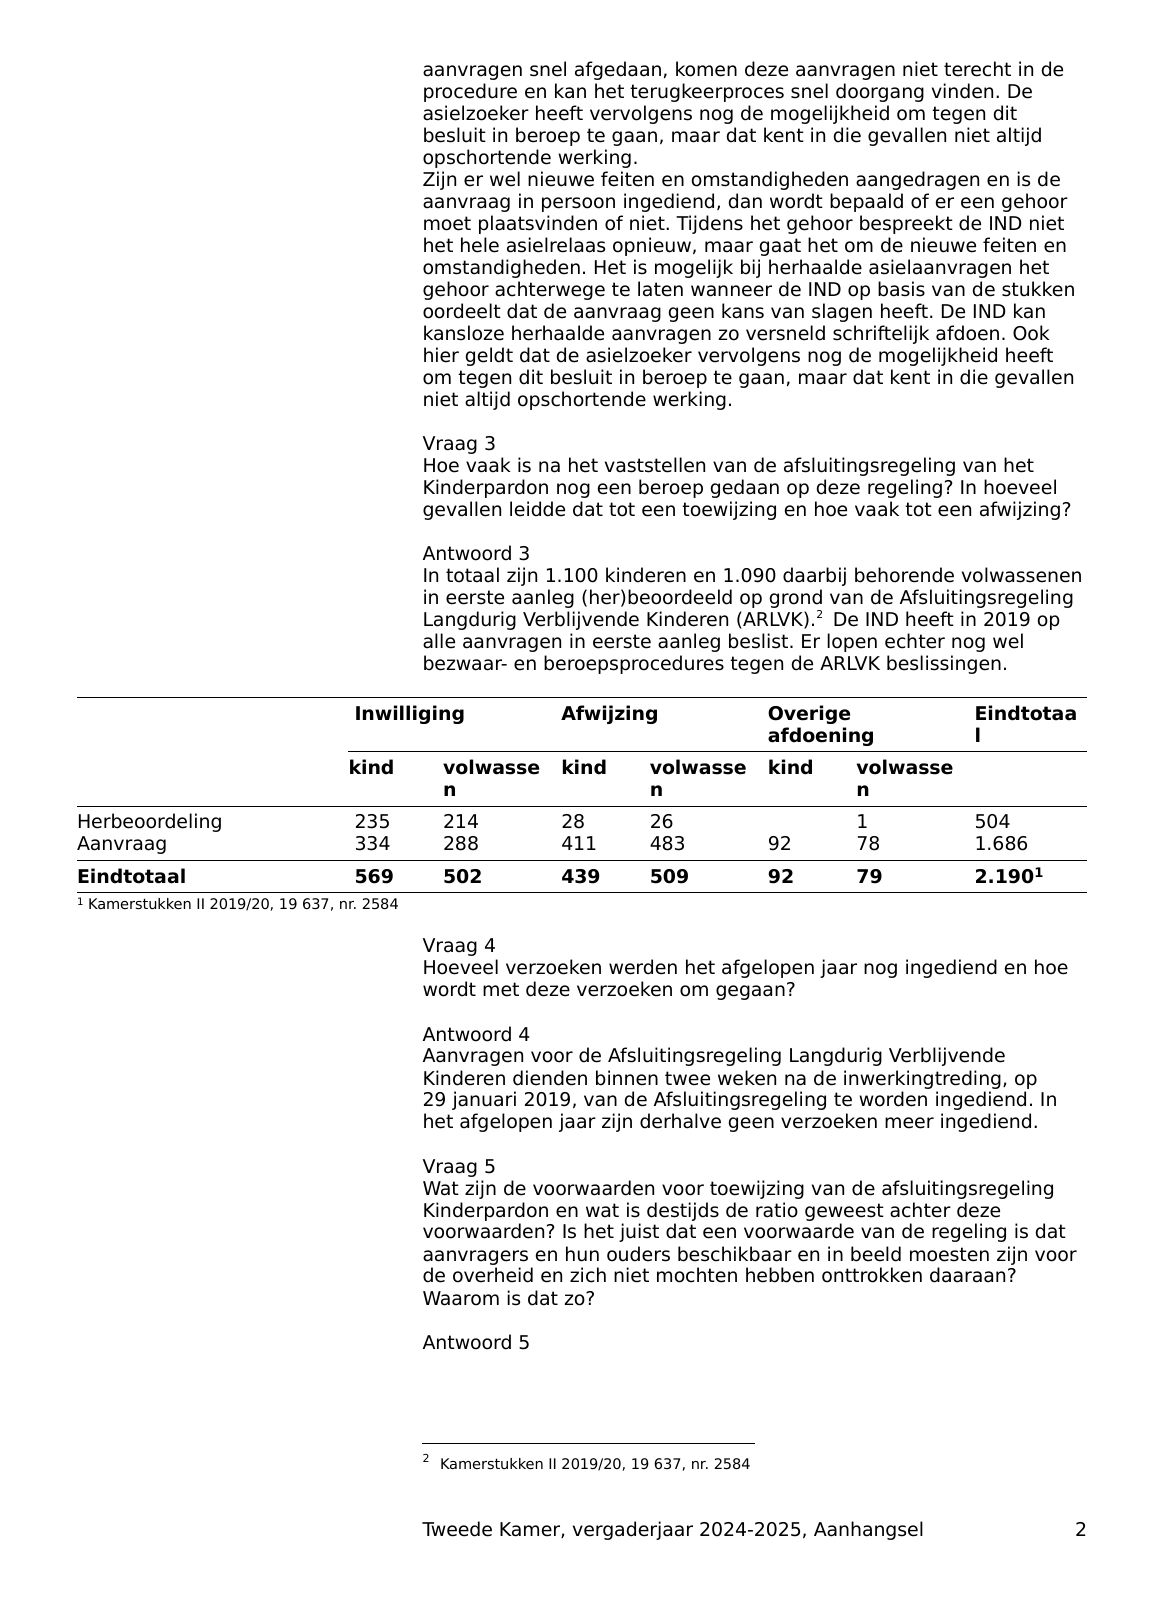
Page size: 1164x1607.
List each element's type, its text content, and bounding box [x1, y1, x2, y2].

text Vraag 4 [422, 935, 1087, 957]
table_cell kind [555, 752, 644, 806]
table_cell 483 [644, 833, 762, 860]
table_cell 79 [850, 861, 968, 892]
table_cell 502 [437, 861, 555, 892]
table_cell volwassen [437, 752, 555, 806]
table_header Inwilliging [348, 698, 555, 751]
table_cell 1.686 [969, 833, 1087, 860]
text Antwoord 3 [422, 543, 1087, 565]
table_cell 411 [555, 833, 644, 860]
table_cell kind [762, 752, 850, 806]
text Hoe vaak is na het vaststellen van de afsluitingsregeling van het Kinderpardon nog een beroep gedaan op deze regeling? In hoeveel gevallen leidde dat tot een toewijzing en hoe vaak tot een afwijzing? [422, 455, 1087, 521]
table_cell 504 [969, 807, 1087, 833]
text In totaal zijn 1.100 kinderen en 1.090 daarbij behorende volwassenen in eerste aanleg (her)beoordeeld op grond van de Afsluitingsregeling Langdurig Verblijvende Kinderen (ARLVK). De IND heeft in 2019 op alle aanvragen in eerste aanleg beslist. Er lopen echter nog wel bezwaar- en beroepsprocedures tegen de ARLVK beslissingen. [422, 565, 1087, 675]
table_cell Herbeoordeling [77, 807, 348, 833]
table_cell 1 Kamerstukken II 2019/20, 19 637, nr. 2584 [77, 893, 1087, 913]
table_cell 1 [850, 807, 968, 833]
table_cell [969, 752, 1087, 806]
table_header Eindtotaal [969, 698, 1087, 751]
text Hoeveel verzoeken werden het afgelopen jaar nog ingediend en hoe wordt met deze verzoeken om gegaan? [422, 957, 1087, 1001]
table_cell 439 [555, 861, 644, 892]
table_cell 509 [644, 861, 762, 892]
table_cell 235 [348, 807, 437, 833]
table_cell Eindtotaal [77, 861, 348, 892]
table_cell Aanvraag [77, 833, 348, 860]
table_cell [762, 807, 850, 833]
text Antwoord 5 [422, 1332, 1087, 1353]
text Antwoord 4 [422, 1023, 1087, 1045]
table_header Afwijzing [555, 698, 762, 751]
table_header Overige afdoening [762, 698, 968, 751]
table_cell 26 [644, 807, 762, 833]
table_cell 92 [762, 833, 850, 860]
text Wat zijn de voorwaarden voor toewijzing van de afsluitingsregeling Kinderpardon en wat is destijds de ratio geweest achter deze voorwaarden? Is het juist dat een voorwaarde van de regeling is dat aanvragers en hun ouders beschikbaar en in beeld moesten zijn voor de overheid en zich niet mochten hebben onttrokken daaraan? Waarom is dat zo? [422, 1177, 1087, 1309]
table_cell 92 [762, 861, 850, 892]
table_cell 569 [348, 861, 437, 892]
text Vraag 3 [422, 433, 1087, 455]
table_cell 334 [348, 833, 437, 860]
table_cell 2.1901 [969, 861, 1087, 892]
table_cell 78 [850, 833, 968, 860]
table_cell 288 [437, 833, 555, 860]
text Zijn er wel nieuwe feiten en omstandigheden aangedragen en is de aanvraag in persoon ingediend, dan wordt bepaald of er een gehoor moet plaatsvinden of niet. Tijdens het gehoor bespreekt de IND niet het hele asielrelaas opnieuw, maar gaat het om de nieuwe feiten en omstandigheden. Het is mogelijk bij herhaalde asielaanvragen het gehoor achterwege te laten wanneer de IND op basis van de stukken oordeelt dat de aanvraag geen kans van slagen heeft. De IND kan kansloze herhaalde aanvragen zo versneld schriftelijk afdoen. Ook hier geldt dat de asielzoeker vervolgens nog de mogelijkheid heeft om tegen dit besluit in beroep te gaan, maar dat kent in die gevallen niet altijd opschortende werking. [422, 169, 1087, 411]
text Vraag 5 [422, 1156, 1087, 1177]
text Kamerstukken II 2019/20, 19 637, nr. 2584 [422, 1452, 1087, 1474]
table_cell 28 [555, 807, 644, 833]
table_cell 214 [437, 807, 555, 833]
text Aanvragen voor de Afsluitingsregeling Langdurig Verblijvende Kinderen dienden binnen twee weken na de inwerkingtreding, op 29 januari 2019, van de Afsluitingsregeling te worden ingediend. In het afgelopen jaar zijn derhalve geen verzoeken meer ingediend. [422, 1045, 1087, 1133]
table_cell kind [348, 752, 437, 806]
text aanvragen snel afgedaan, komen deze aanvragen niet terecht in de procedure en kan het terugkeerproces snel doorgang vinden. De asielzoeker heeft vervolgens nog de mogelijkheid om tegen dit besluit in beroep te gaan, maar dat kent in die gevallen niet altijd opschortende werking. [422, 59, 1087, 169]
table_header [77, 698, 348, 806]
table_cell volwassen [850, 752, 968, 806]
table_cell volwassen [644, 752, 762, 806]
